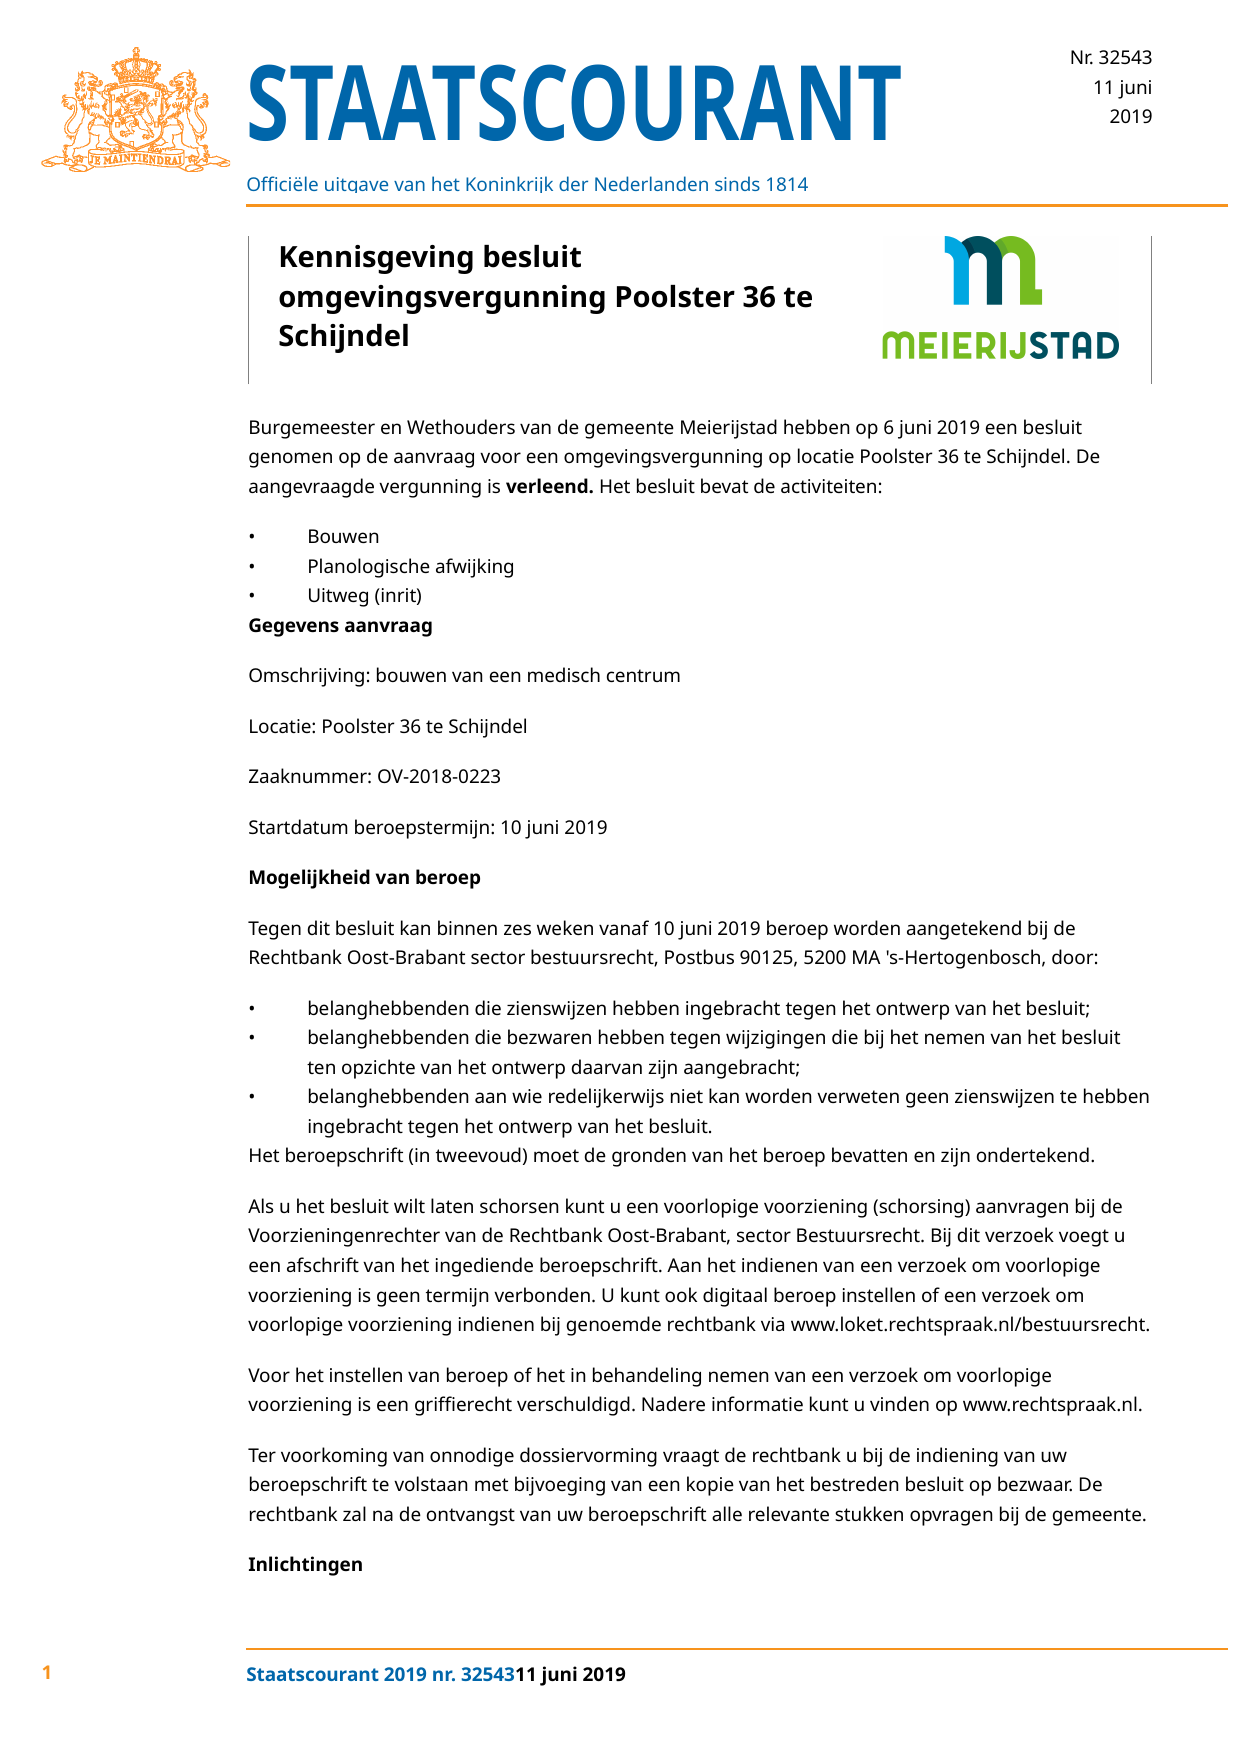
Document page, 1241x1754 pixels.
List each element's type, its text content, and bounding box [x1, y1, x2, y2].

list Bouwen [248, 523, 1152, 549]
text Inlichtingen [248, 1551, 1152, 1577]
list Uitweg (inrit) [248, 583, 1152, 608]
text Voor het instellen van beroep of het in behandeling nemen van een verzoek om voorlopige voorziening is een griffierecht verschuldigd. Nadere informatie kunt u vinden op www.rechtspraak.nl. [248, 1362, 1152, 1417]
text Tegen dit besluit kan binnen zes weken vanaf 10 juni 2019 beroep worden aangetekend bij de Rechtbank Oost-Brabant sector bestuursrecht, Postbus 90125, 5200 MA 's-Hertogenbosch, door: [248, 915, 1152, 970]
list Planologische afwijking [248, 553, 1152, 579]
list belanghebbenden die zienswijzen hebben ingebracht tegen het ontwerp van het besluit; [248, 995, 1152, 1021]
text Gegevens aanvraag [248, 612, 1152, 638]
table_header [1119, 236, 1151, 358]
text Startdatum beroepstermijn: 10 juni 2019 [248, 814, 1152, 840]
table_header Kennisgeving besluit omgevingsvergunning Poolster 36 te Schijndel [249, 236, 850, 384]
text Locatie: Poolster 36 te Schijndel [248, 713, 1152, 739]
text Omschrijving: bouwen van een medisch centrum [248, 663, 1152, 688]
text Mogelijkheid van beroep [248, 864, 1152, 890]
list belanghebbenden die bezwaren hebben tegen wijzigingen die bij het nemen van het besluit ten opzichte van het ontwerp daarvan zijn aangebracht; [248, 1024, 1152, 1080]
text Zaaknummer: OV-2018-0223 [248, 763, 1152, 789]
picture [41, 47, 231, 172]
text Ter voorkoming van onnodige dossiervorming vraagt de rechtbank u bij de indiening van uw beroepschrift te volstaan met bijvoeging van een kopie van het bestreden besluit op bezwaar. De rechtbank zal na de ontvangst van uw beroepschrift alle relevante stukken opvragen bij de gemeente. [248, 1442, 1152, 1527]
table_header [850, 236, 882, 358]
text Als u het besluit wilt laten schorsen kunt u een voorlopige voorziening (schorsing) aanvragen bij de Voorzieningenrechter van de Rechtbank Oost-Brabant, sector Bestuursrecht. Bij dit verzoek voegt u een afschrift van het ingediende beroepschrift. Aan het indienen van een verzoek om voorlopige voorziening is geen termijn verbonden. U kunt ook digitaal beroep instellen of een verzoek om voorlopige voorziening indienen bij genoemde rechtbank via www.loket.rechtspraak.nl/bestuursrecht. [248, 1193, 1152, 1337]
picture [882, 236, 1119, 359]
table_header [850, 359, 1151, 384]
list belanghebbenden aan wie redelijkerwijs niet kan worden verweten geen zienswijzen te hebben ingebracht tegen het ontwerp van het besluit. [248, 1083, 1152, 1139]
text Burgemeester en Wethouders van de gemeente Meierijstad hebben op 6 juni 2019 een besluit genomen op de aanvraag voor een omgevingsvergunning op locatie Poolster 36 te Schijndel. De aangevraagde vergunning is verleend. Het besluit bevat de activiteiten: [248, 414, 1152, 499]
text Het beroepschrift (in tweevoud) moet de gronden van het beroep bevatten en zijn ondertekend. [248, 1143, 1152, 1168]
